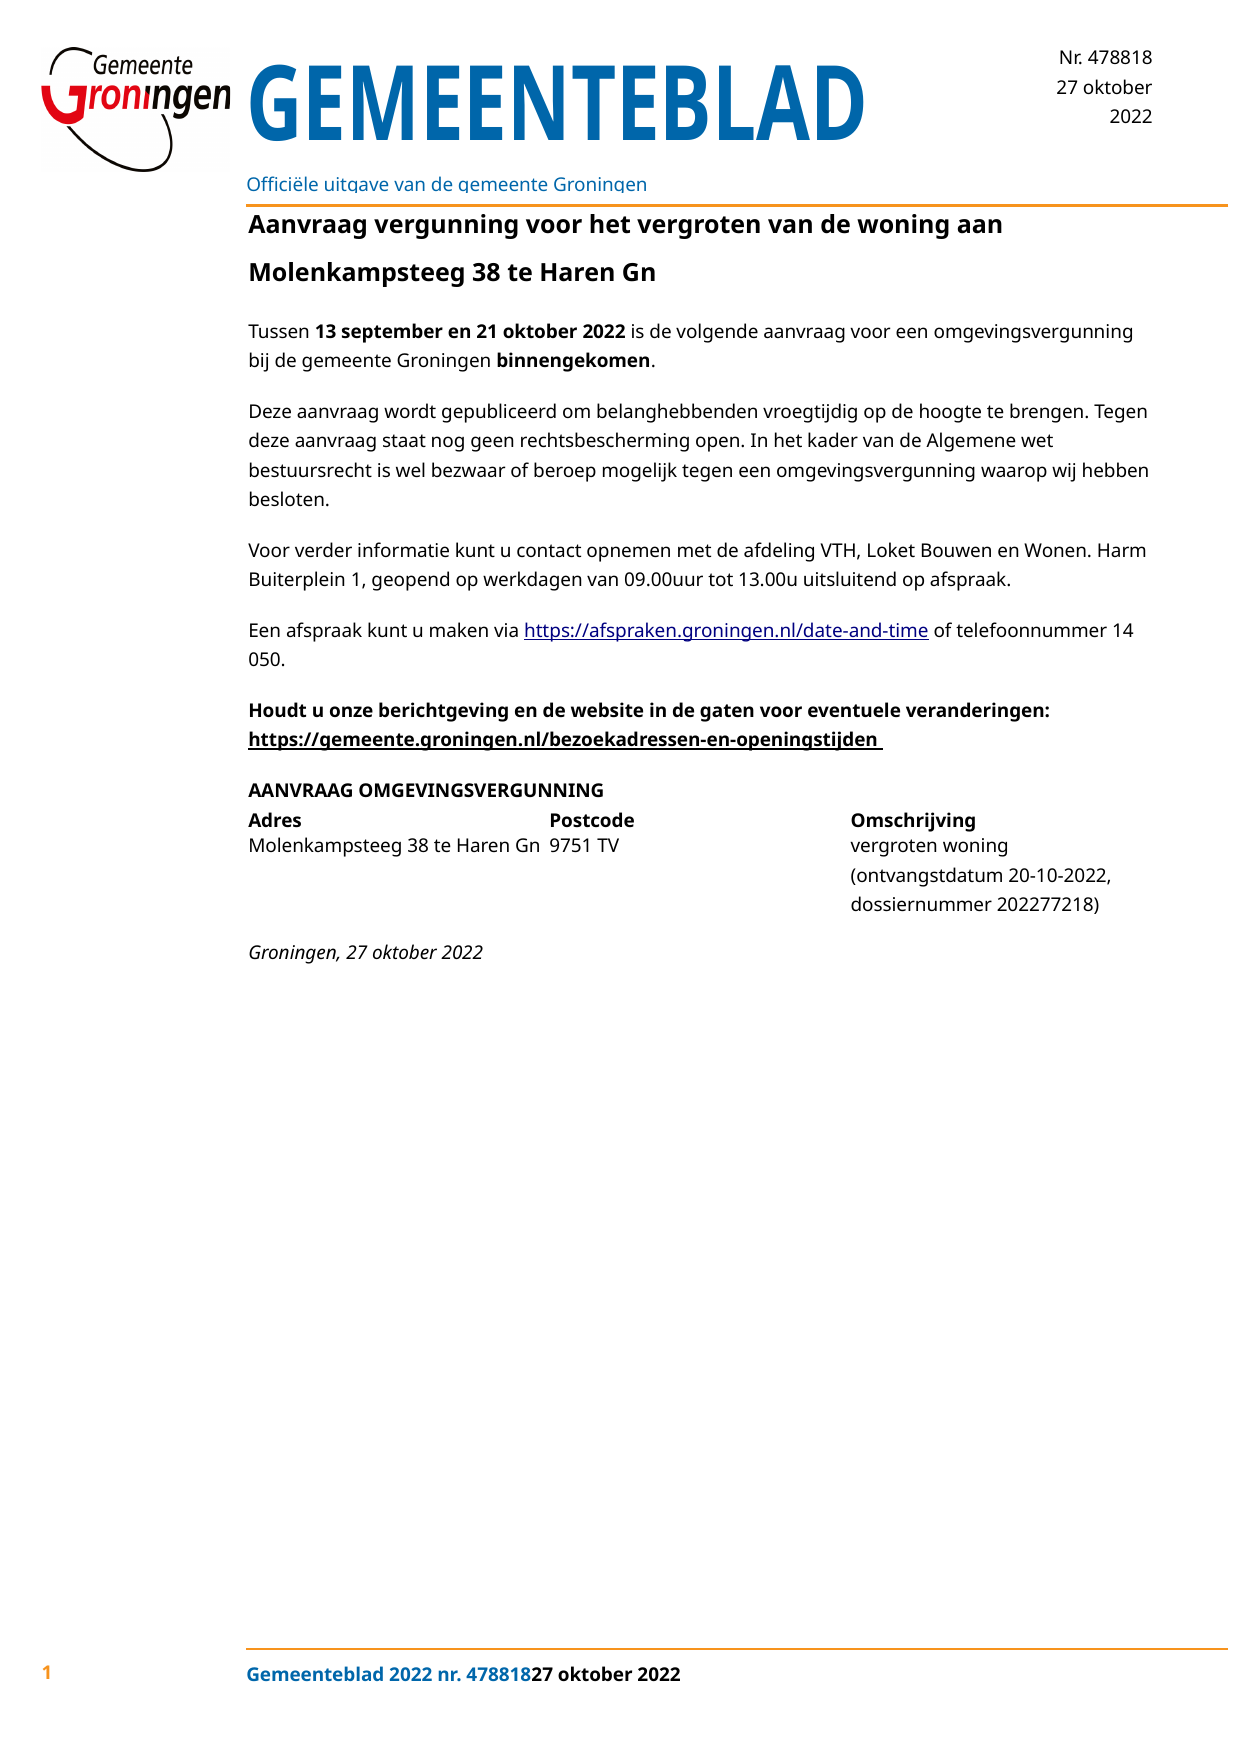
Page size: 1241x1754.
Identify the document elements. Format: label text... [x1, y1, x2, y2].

table_header Omschrijving [850, 807, 1152, 832]
table_cell Molenkampsteeg 38 te Haren Gn [248, 833, 549, 917]
text Deze aanvraag wordt gepubliceerd om belanghebbenden vroegtijdig op de hoogte te brengen. Tegen deze aanvraag staat nog geen rechtsbescherming open. In het kader van de Algemene wet bestuursrecht is wel bezwaar of beroep mogelijk tegen een omgevingsvergunning waarop wij hebben besloten. [248, 398, 1152, 512]
table_cell vergroten woning (ontvangstdatum 20-10-2022, dossiernummer 202277218) [850, 833, 1152, 917]
table_header Postcode [549, 807, 850, 832]
text Een afspraak kunt u maken via https://afspraken.groningen.nl/date-and-time of telefoonnummer 14 050. [248, 617, 1152, 672]
table_header Adres [248, 807, 549, 832]
text Aanvraag vergunning voor het vergroten van de woning aan Molenkampsteeg 38 te Haren Gn [248, 207, 1152, 288]
text AANVRAAG OMGEVINGSVERGUNNING [248, 777, 1152, 803]
picture [41, 47, 231, 172]
text Houdt u onze berichtgeving en de website in de gaten voor eventuele veranderingen: https://gemeente.groningen.nl/bezoekadressen-en-openingstijden [248, 697, 1152, 752]
table_cell 9751 TV [549, 833, 850, 917]
text Voor verder informatie kunt u contact opnemen met de afdeling VTH, Loket Bouwen en Wonen. Harm Buiterplein 1, geopend op werkdagen van 09.00uur tot 13.00u uitsluitend op afspraak. [248, 537, 1152, 592]
text Groningen, 27 oktober 2022 [248, 939, 1152, 964]
text Tussen 13 september en 21 oktober 2022 is de volgende aanvraag voor een omgevingsvergunning bij de gemeente Groningen binnengekomen. [248, 318, 1152, 373]
